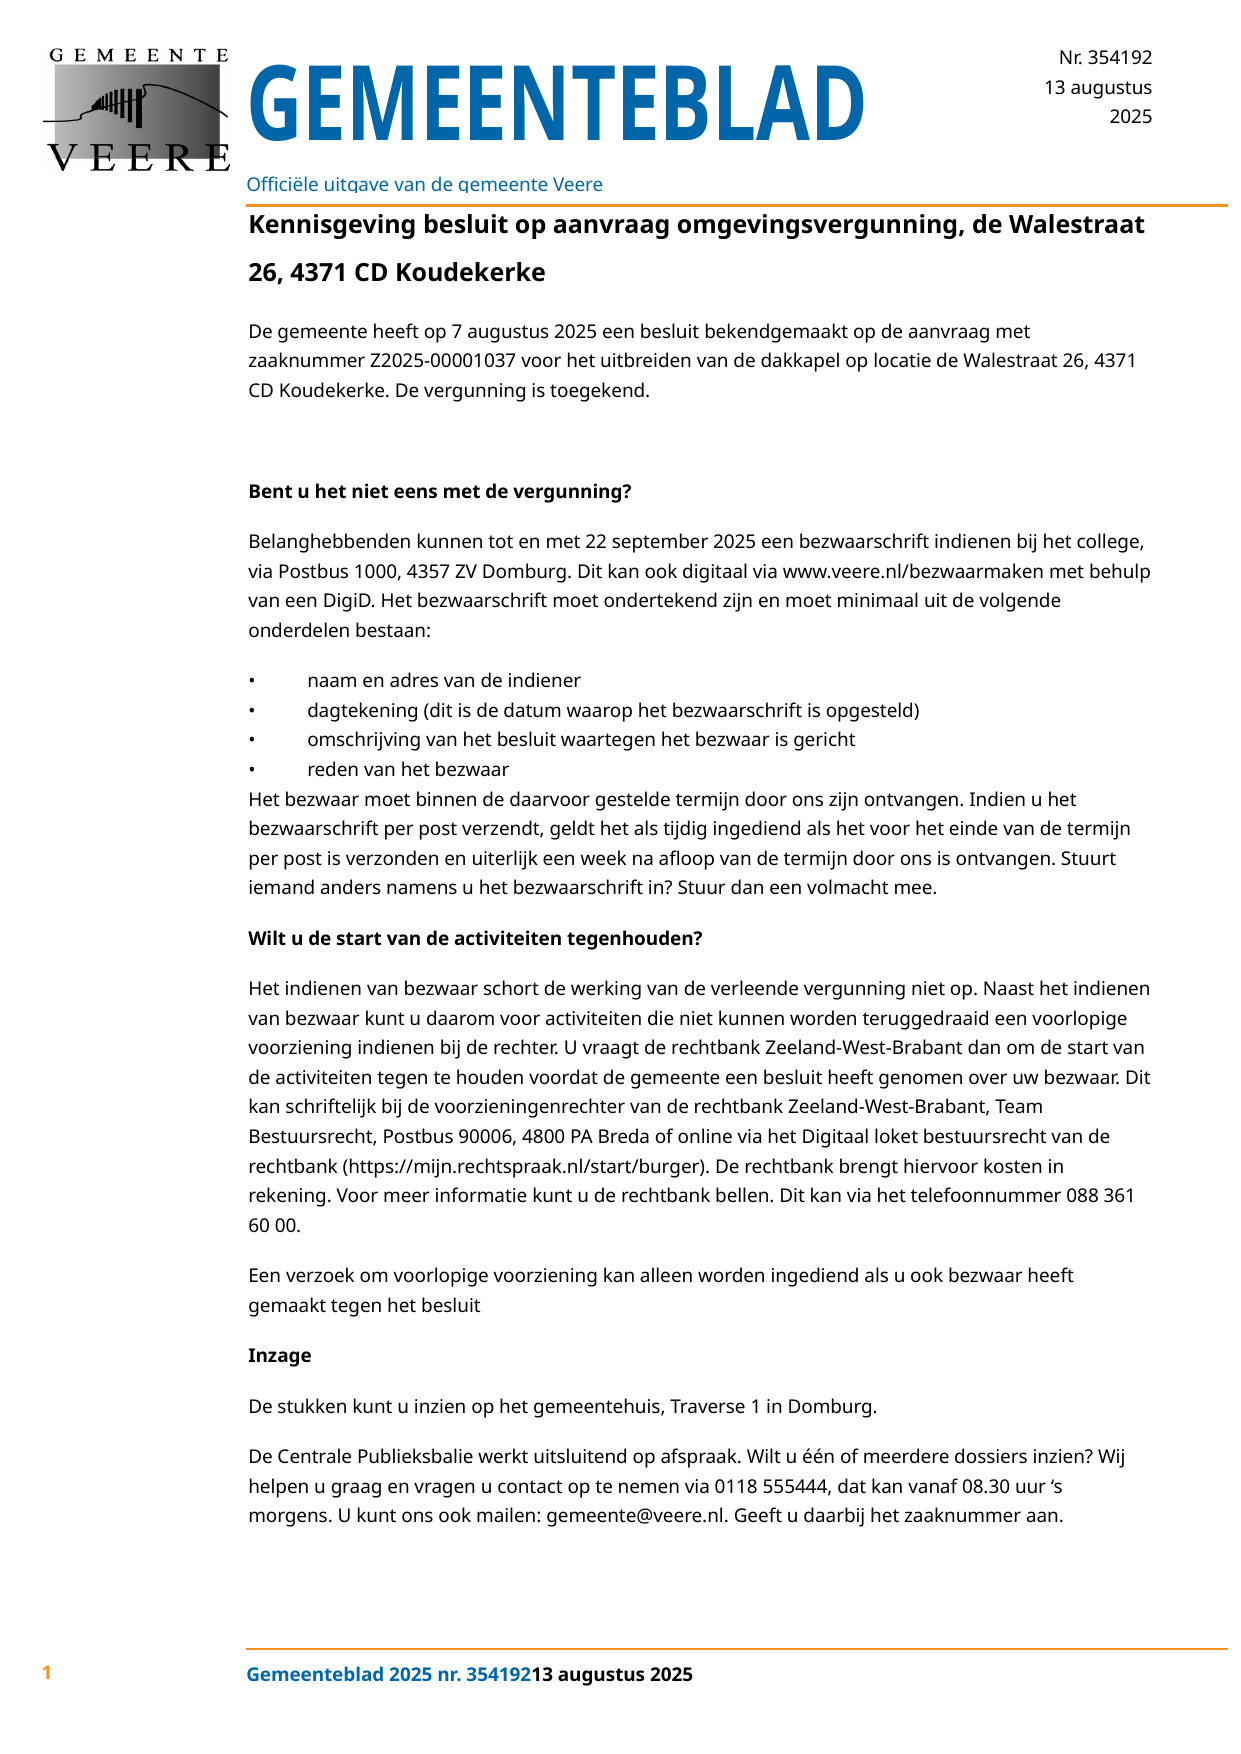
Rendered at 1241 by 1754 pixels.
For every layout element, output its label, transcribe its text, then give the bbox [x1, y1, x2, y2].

text Bent u het niet eens met de vergunning? [248, 478, 1152, 504]
text Het indienen van bezwaar schort de werking van de verleende vergunning niet op. Naast het indienen van bezwaar kunt u daarom voor activiteiten die niet kunnen worden teruggedraaid een voorlopige voorziening indienen bij de rechter. U vraagt de rechtbank Zeeland-West-Brabant dan om de start van de activiteiten tegen te houden voordat de gemeente een besluit heeft genomen over uw bezwaar. Dit kan schriftelijk bij de voorzieningenrechter van de rechtbank Zeeland-West-Brabant, Team Bestuursrecht, Postbus 90006, 4800 PA Breda of online via het Digitaal loket bestuursrecht van de rechtbank (https://mijn.rechtspraak.nl/start/burger). De rechtbank brengt hiervoor kosten in rekening. Voor meer informatie kunt u de rechtbank bellen. Dit kan via het telefoonnummer 088 361 60 00. [248, 975, 1152, 1238]
text Belanghebbenden kunnen tot en met 22 september 2025 een bezwaarschrift indienen bij het college, via Postbus 1000, 4357 ZV Domburg. Dit kan ook digitaal via www.veere.nl/bezwaarmaken met behulp van een DigiD. Het bezwaarschrift moet ondertekend zijn en moet minimaal uit de volgende onderdelen bestaan: [248, 528, 1152, 643]
text De stukken kunt u inzien op het gemeentehuis, Traverse 1 in Domburg. [248, 1393, 1152, 1419]
text Inzage [248, 1342, 1152, 1368]
text Wilt u de start van de activiteiten tegenhouden? [248, 925, 1152, 951]
list naam en adres van de indiener [248, 667, 1152, 693]
text De Centrale Publieksbalie werkt uitsluitend op afspraak. Wilt u één of meerdere dossiers inzien? Wij helpen u graag en vragen u contact op te nemen via 0118 555444, dat kan vanaf 08.30 uur ‘s morgens. U kunt ons ook mailen: gemeente@veere.nl. Geeft u daarbij het zaaknummer aan. [248, 1443, 1152, 1528]
text Het bezwaar moet binnen de daarvoor gestelde termijn door ons zijn ontvangen. Indien u het bezwaarschrift per post verzendt, geldt het als tijdig ingediend als het voor het einde van de termijn per post is verzonden en uiterlijk een week na afloop van de termijn door ons is ontvangen. Stuurt iemand anders namens u het bezwaarschrift in? Stuur dan een volmacht mee. [248, 786, 1152, 900]
list reden van het bezwaar [248, 756, 1152, 782]
text Een verzoek om voorlopige voorziening kan alleen worden ingediend als u ook bezwaar heeft gemaakt tegen het besluit [248, 1262, 1152, 1318]
list omschrijving van het besluit waartegen het bezwaar is gericht [248, 727, 1152, 752]
list dagtekening (dit is de datum waarop het bezwaarschrift is opgesteld) [248, 697, 1152, 723]
text Kennisgeving besluit op aanvraag omgevingsvergunning, de Walestraat 26, 4371 CD Koudekerke [248, 207, 1152, 288]
picture [41, 47, 231, 172]
text De gemeente heeft op 7 augustus 2025 een besluit bekendgemaakt op de aanvraag met zaaknummer Z2025-00001037 voor het uitbreiden van de dakkapel op locatie de Walestraat 26, 4371 CD Koudekerke. De vergunning is toegekend. [248, 318, 1152, 403]
